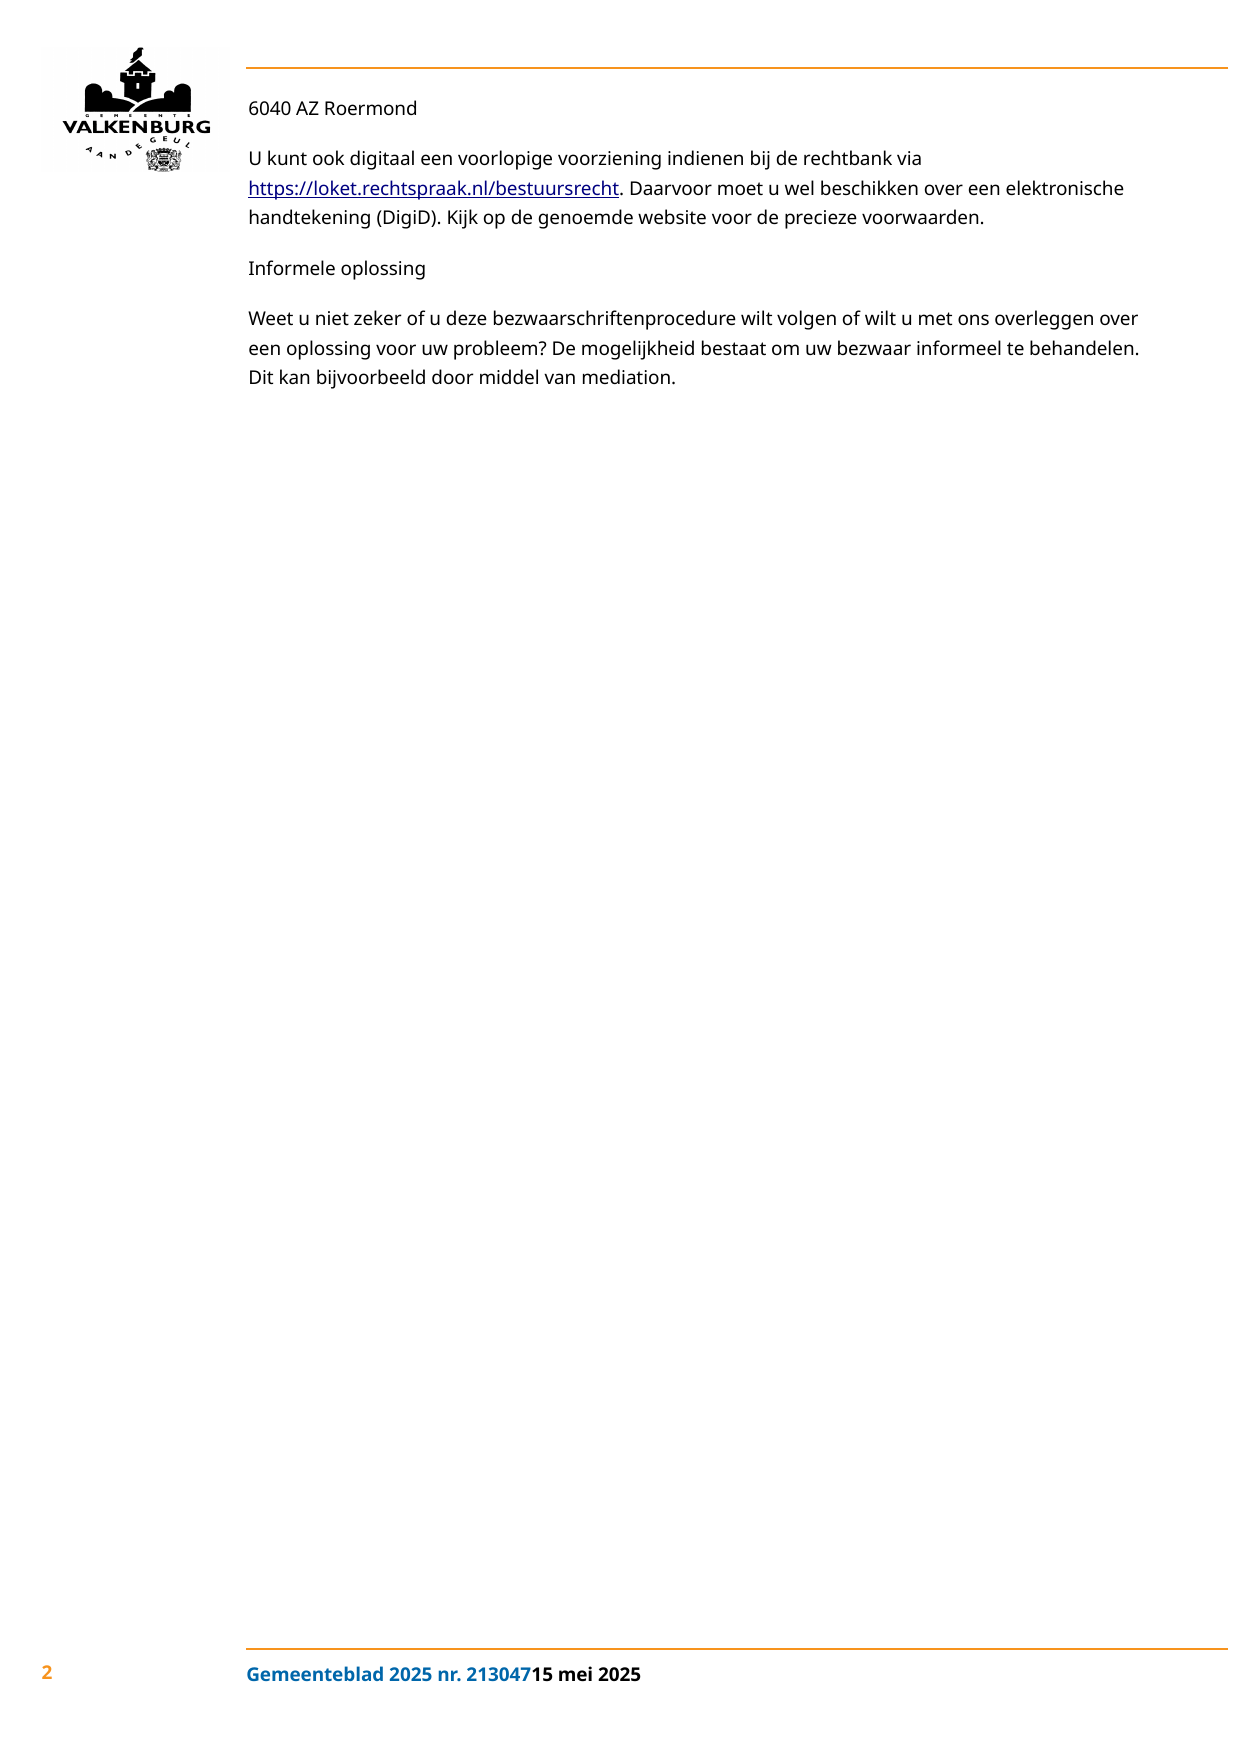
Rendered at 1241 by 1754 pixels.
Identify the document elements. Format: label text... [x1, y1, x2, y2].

text Informele oplossing [248, 255, 1152, 281]
picture [41, 47, 231, 172]
text 6040 AZ Roermond [248, 95, 1152, 121]
text U kunt ook digitaal een voorlopige voorziening indienen bij de rechtbank via https://loket.rechtspraak.nl/bestuursrecht. Daarvoor moet u wel beschikken over een elektronische handtekening (DigiD). Kijk op de genoemde website voor de precieze voorwaarden. [248, 145, 1152, 230]
text Weet u niet zeker of u deze bezwaarschriftenprocedure wilt volgen of wilt u met ons overleggen over een oplossing voor uw probleem? De mogelijkheid bestaat om uw bezwaar informeel te behandelen. Dit kan bijvoorbeeld door middel van mediation. [248, 305, 1152, 390]
